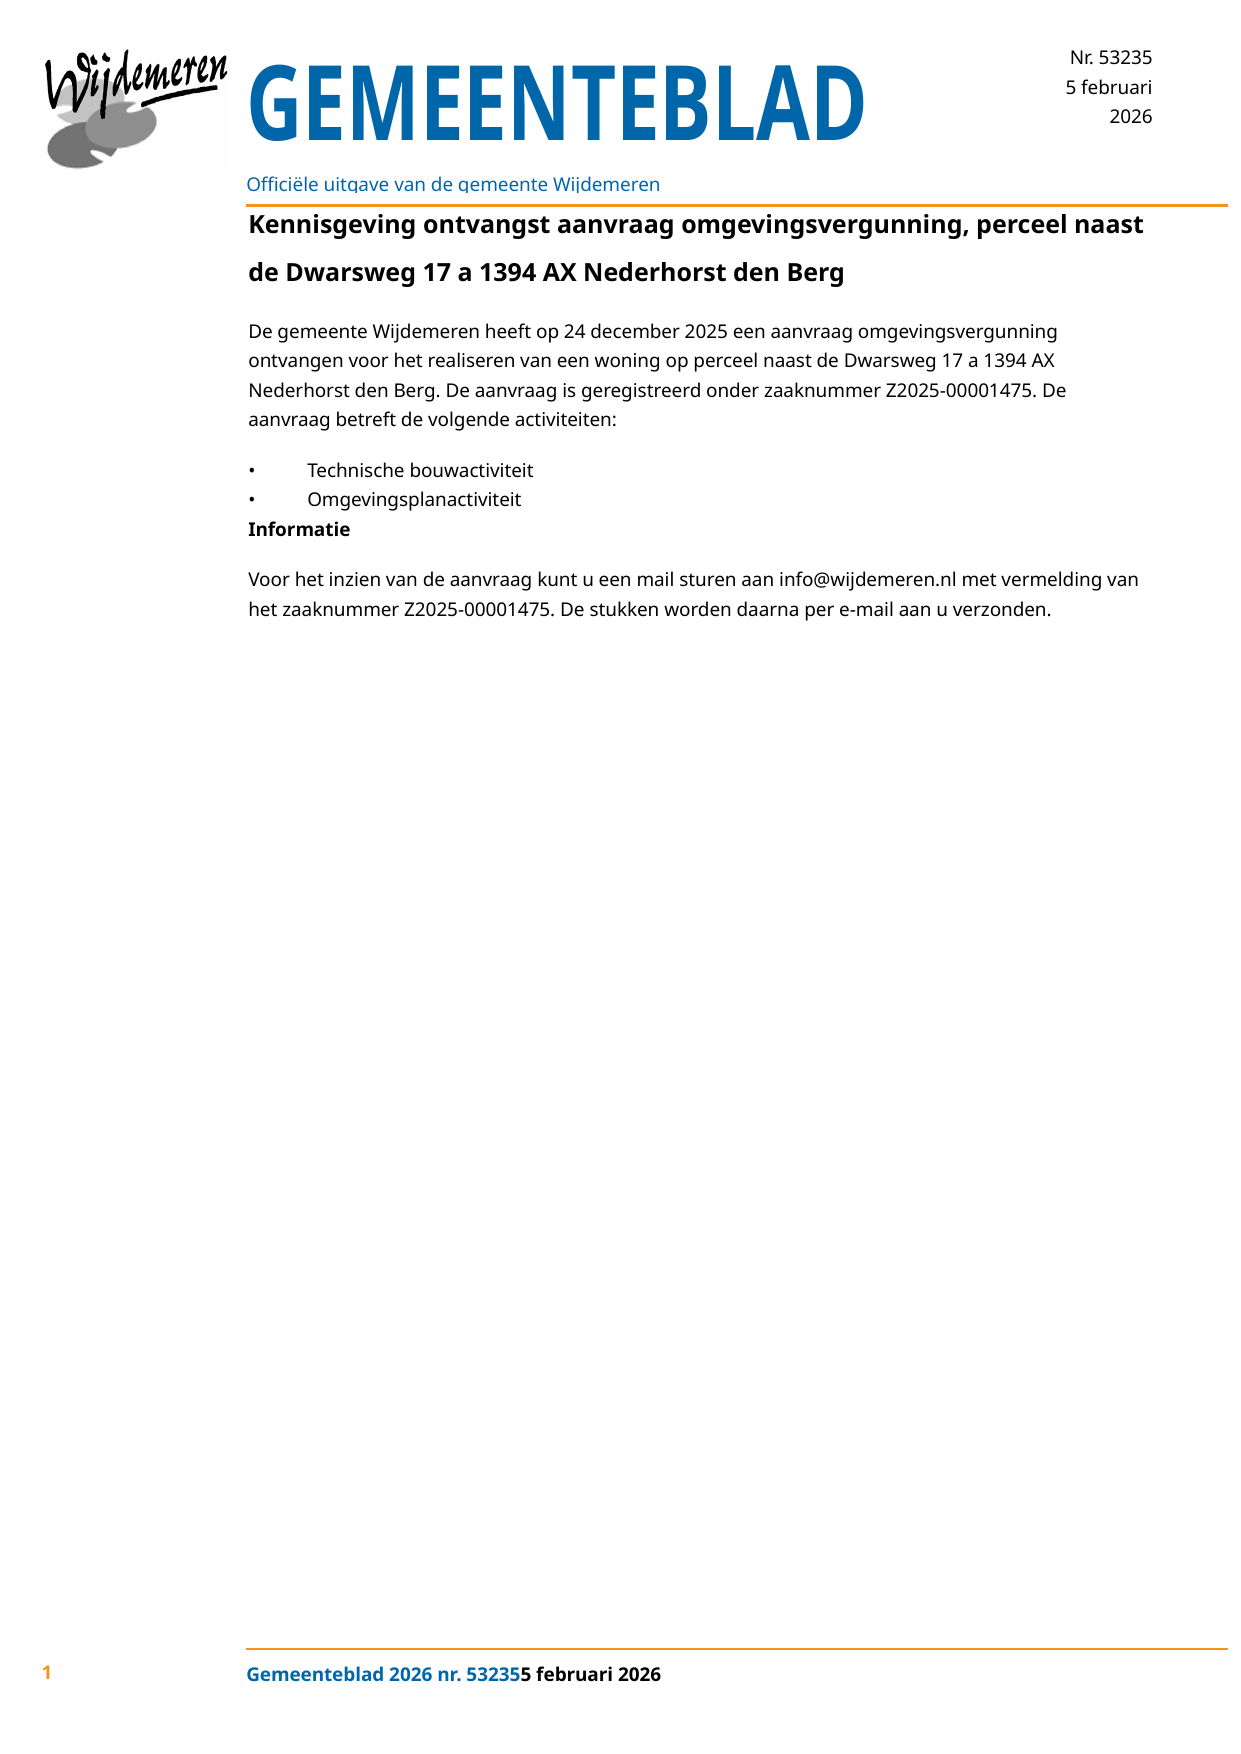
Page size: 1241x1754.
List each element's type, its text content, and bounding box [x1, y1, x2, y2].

text Informatie [248, 516, 1152, 542]
text Kennisgeving ontvangst aanvraag omgevingsvergunning, perceel naast de Dwarsweg 17 a 1394 AX Nederhorst den Berg [248, 207, 1152, 288]
text De gemeente Wijdemeren heeft op 24 december 2025 een aanvraag omgevingsvergunning ontvangen voor het realiseren van een woning op perceel naast de Dwarsweg 17 a 1394 AX Nederhorst den Berg. De aanvraag is geregistreerd onder zaaknummer Z2025-00001475. De aanvraag betreft de volgende activiteiten: [248, 318, 1152, 432]
picture [41, 47, 231, 172]
list Technische bouwactiviteit [248, 457, 1152, 483]
list Omgevingsplanactiviteit [248, 487, 1152, 512]
text Voor het inzien van de aanvraag kunt u een mail sturen aan info@wijdemeren.nl met vermelding van het zaaknummer Z2025-00001475. De stukken worden daarna per e-mail aan u verzonden. [248, 567, 1152, 622]
